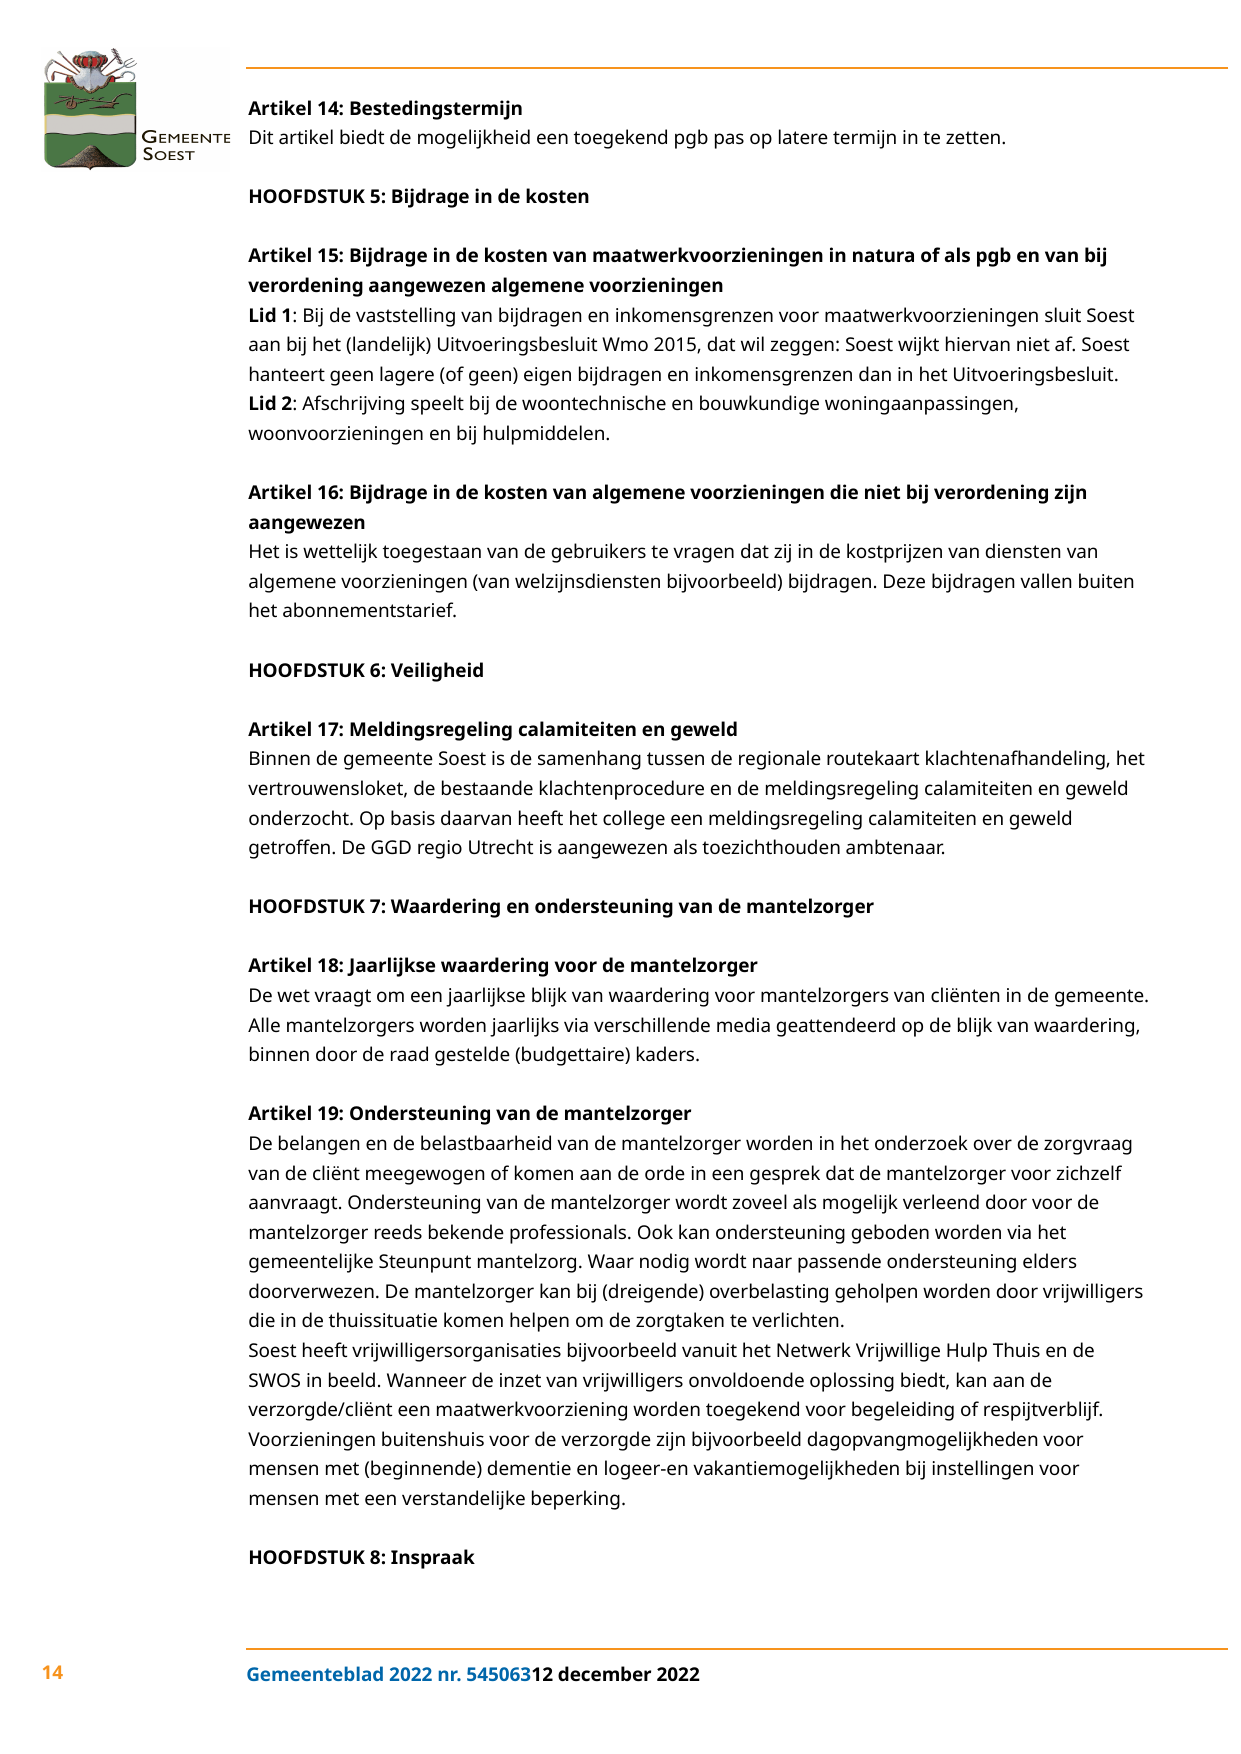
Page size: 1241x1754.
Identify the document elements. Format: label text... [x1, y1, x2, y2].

text Artikel 19: Ondersteuning van de mantelzorger [248, 1101, 1152, 1126]
text De belangen en de belastbaarheid van de mantelzorger worden in het onderzoek over de zorgvraag van de cliënt meegewogen of komen aan de orde in een gesprek dat de mantelzorger voor zichzelf aanvraagt. Ondersteuning van de mantelzorger wordt zoveel als mogelijk verleend door voor de mantelzorger reeds bekende professionals. Ook kan ondersteuning geboden worden via het gemeentelijke Steunpunt mantelzorg. Waar nodig wordt naar passende ondersteuning elders doorverwezen. De mantelzorger kan bij (dreigende) overbelasting geholpen worden door vrijwilligers die in de thuissituatie komen helpen om de zorgtaken te verlichten. [248, 1130, 1152, 1333]
text Dit artikel biedt de mogelijkheid een toegekend pgb pas op latere termijn in te zetten. [248, 124, 1152, 150]
text Soest heeft vrijwilligersorganisaties bijvoorbeeld vanuit het Netwerk Vrijwillige Hulp Thuis en de SWOS in beeld. Wanneer de inzet van vrijwilligers onvoldoende oplossing biedt, kan aan de verzorgde/cliënt een maatwerkvoorziening worden toegekend voor begeleiding of respijtverblijf. Voorzieningen buitenshuis voor de verzorgde zijn bijvoorbeeld dagopvangmogelijkheden voor mensen met (beginnende) dementie en logeer-en vakantiemogelijkheden bij instellingen voor mensen met een verstandelijke beperking. [248, 1337, 1152, 1511]
picture [41, 47, 231, 172]
text Artikel 16: Bijdrage in de kosten van algemene voorzieningen die niet bij verordening zijn aangewezen [248, 479, 1152, 535]
text Lid 1: Bij de vaststelling van bijdragen en inkomensgrenzen voor maatwerkvoorzieningen sluit Soest aan bij het (landelijk) Uitvoeringsbesluit Wmo 2015, dat wil zeggen: Soest wijkt hiervan niet af. Soest hanteert geen lagere (of geen) eigen bijdragen en inkomensgrenzen dan in het Uitvoeringsbesluit. [248, 302, 1152, 387]
text Het is wettelijk toegestaan van de gebruikers te vragen dat zij in de kostprijzen van diensten van algemene voorzieningen (van welzijnsdiensten bijvoorbeeld) bijdragen. Deze bijdragen vallen buiten het abonnementstarief. [248, 538, 1152, 623]
text HOOFDSTUK 7: Waardering en ondersteuning van de mantelzorger [248, 893, 1152, 919]
text De wet vraagt om een jaarlijkse blijk van waardering voor mantelzorgers van cliënten in de gemeente. Alle mantelzorgers worden jaarlijks via verschillende media geattendeerd op de blijk van waardering, binnen door de raad gestelde (budgettaire) kaders. [248, 982, 1152, 1067]
text HOOFDSTUK 6: Veiligheid [248, 657, 1152, 683]
text Artikel 17: Meldingsregeling calamiteiten en geweld [248, 716, 1152, 742]
text Binnen de gemeente Soest is de samenhang tussen de regionale routekaart klachtenafhandeling, het vertrouwensloket, de bestaande klachtenprocedure en de meldingsregeling calamiteiten en geweld onderzocht. Op basis daarvan heeft het college een meldingsregeling calamiteiten en geweld getroffen. De GGD regio Utrecht is aangewezen als toezichthouden ambtenaar. [248, 746, 1152, 860]
text Artikel 15: Bijdrage in de kosten van maatwerkvoorzieningen in natura of als pgb en van bij verordening aangewezen algemene voorzieningen [248, 243, 1152, 298]
text Artikel 18: Jaarlijkse waardering voor de mantelzorger [248, 953, 1152, 978]
text HOOFDSTUK 8: Inspraak [248, 1544, 1152, 1570]
text HOOFDSTUK 5: Bijdrage in de kosten [248, 183, 1152, 209]
text Artikel 14: Bestedingstermijn [248, 95, 1152, 121]
text Lid 2: Afschrijving speelt bij de woontechnische en bouwkundige woningaanpassingen, woonvoorzieningen en bij hulpmiddelen. [248, 391, 1152, 446]
